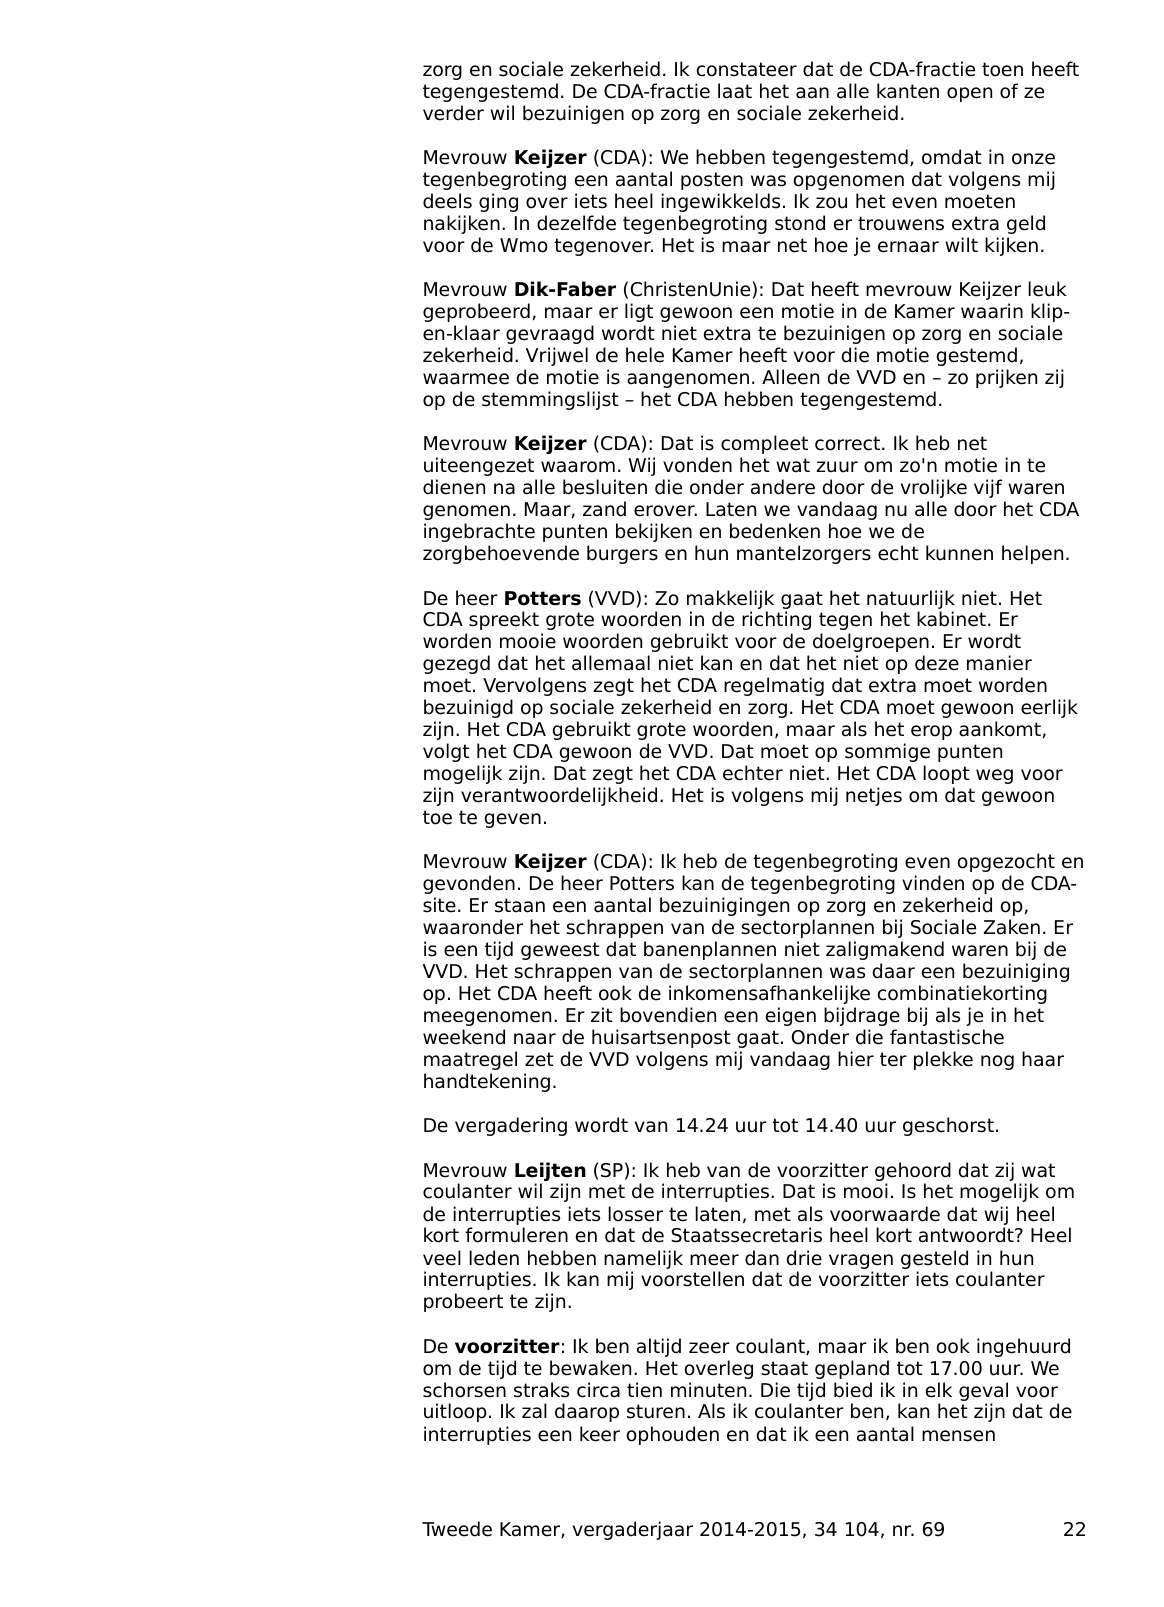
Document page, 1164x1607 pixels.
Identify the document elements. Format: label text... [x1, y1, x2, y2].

text Mevrouw Dik-Faber (ChristenUnie): Dat heeft mevrouw Keijzer leuk geprobeerd, maar er ligt gewoon een motie in de Kamer waarin klip-en-klaar gevraagd wordt niet extra te bezuinigen op zorg en sociale zekerheid. Vrijwel de hele Kamer heeft voor die motie gestemd, waarmee de motie is aangenomen. Alleen de VVD en – zo prijken zij op de stemmingslijst – het CDA hebben tegengestemd. [422, 279, 1087, 411]
text De voorzitter: Ik ben altijd zeer coulant, maar ik ben ook ingehuurd om de tijd te bewaken. Het overleg staat gepland tot 17.00 uur. We schorsen straks circa tien minuten. Die tijd bied ik in elk geval voor uitloop. Ik zal daarop sturen. Als ik coulanter ben, kan het zijn dat de interrupties een keer ophouden en dat ik een aantal mensen [422, 1336, 1087, 1445]
text Mevrouw Leijten (SP): Ik heb van de voorzitter gehoord dat zij wat coulanter wil zijn met de interrupties. Dat is mooi. Is het mogelijk om de interrupties iets losser te laten, met als voorwaarde dat wij heel kort formuleren en dat de Staatssecretaris heel kort antwoordt? Heel veel leden hebben namelijk meer dan drie vragen gesteld in hun interrupties. Ik kan mij voorstellen dat de voorzitter iets coulanter probeert te zijn. [422, 1159, 1087, 1313]
text Mevrouw Keijzer (CDA): Ik heb de tegenbegroting even opgezocht en gevonden. De heer Potters kan de tegenbegroting vinden op de CDA-site. Er staan een aantal bezuinigingen op zorg en zekerheid op, waaronder het schrappen van de sectorplannen bij Sociale Zaken. Er is een tijd geweest dat banenplannen niet zaligmakend waren bij de VVD. Het schrappen van de sectorplannen was daar een bezuiniging op. Het CDA heeft ook de inkomensafhankelijke combinatiekorting meegenomen. Er zit bovendien een eigen bijdrage bij als je in het weekend naar de huisartsenpost gaat. Onder die fantastische maatregel zet de VVD volgens mij vandaag hier ter plekke nog haar handtekening. [422, 851, 1087, 1093]
text De heer Potters (VVD): Zo makkelijk gaat het natuurlijk niet. Het CDA spreekt grote woorden in de richting tegen het kabinet. Er worden mooie woorden gebruikt voor de doelgroepen. Er wordt gezegd dat het allemaal niet kan en dat het niet op deze manier moet. Vervolgens zegt het CDA regelmatig dat extra moet worden bezuinigd op sociale zekerheid en zorg. Het CDA moet gewoon eerlijk zijn. Het CDA gebruikt grote woorden, maar als het erop aankomt, volgt het CDA gewoon de VVD. Dat moet op sommige punten mogelijk zijn. Dat zegt het CDA echter niet. Het CDA loopt weg voor zijn verantwoordelijkheid. Het is volgens mij netjes om dat gewoon toe te geven. [422, 587, 1087, 829]
text Mevrouw Keijzer (CDA): We hebben tegengestemd, omdat in onze tegenbegroting een aantal posten was opgenomen dat volgens mij deels ging over iets heel ingewikkelds. Ik zou het even moeten nakijken. In dezelfde tegenbegroting stond er trouwens extra geld voor de Wmo tegenover. Het is maar net hoe je ernaar wilt kijken. [422, 147, 1087, 257]
text De vergadering wordt van 14.24 uur tot 14.40 uur geschorst. [422, 1115, 1087, 1137]
text zorg en sociale zekerheid. Ik constateer dat de CDA-fractie toen heeft tegengestemd. De CDA-fractie laat het aan alle kanten open of ze verder wil bezuinigen op zorg en sociale zekerheid. [422, 59, 1087, 125]
text Mevrouw Keijzer (CDA): Dat is compleet correct. Ik heb net uiteengezet waarom. Wij vonden het wat zuur om zo'n motie in te dienen na alle besluiten die onder andere door de vrolijke vijf waren genomen. Maar, zand erover. Laten we vandaag nu alle door het CDA ingebrachte punten bekijken en bedenken hoe we de zorgbehoevende burgers en hun mantelzorgers echt kunnen helpen. [422, 433, 1087, 565]
